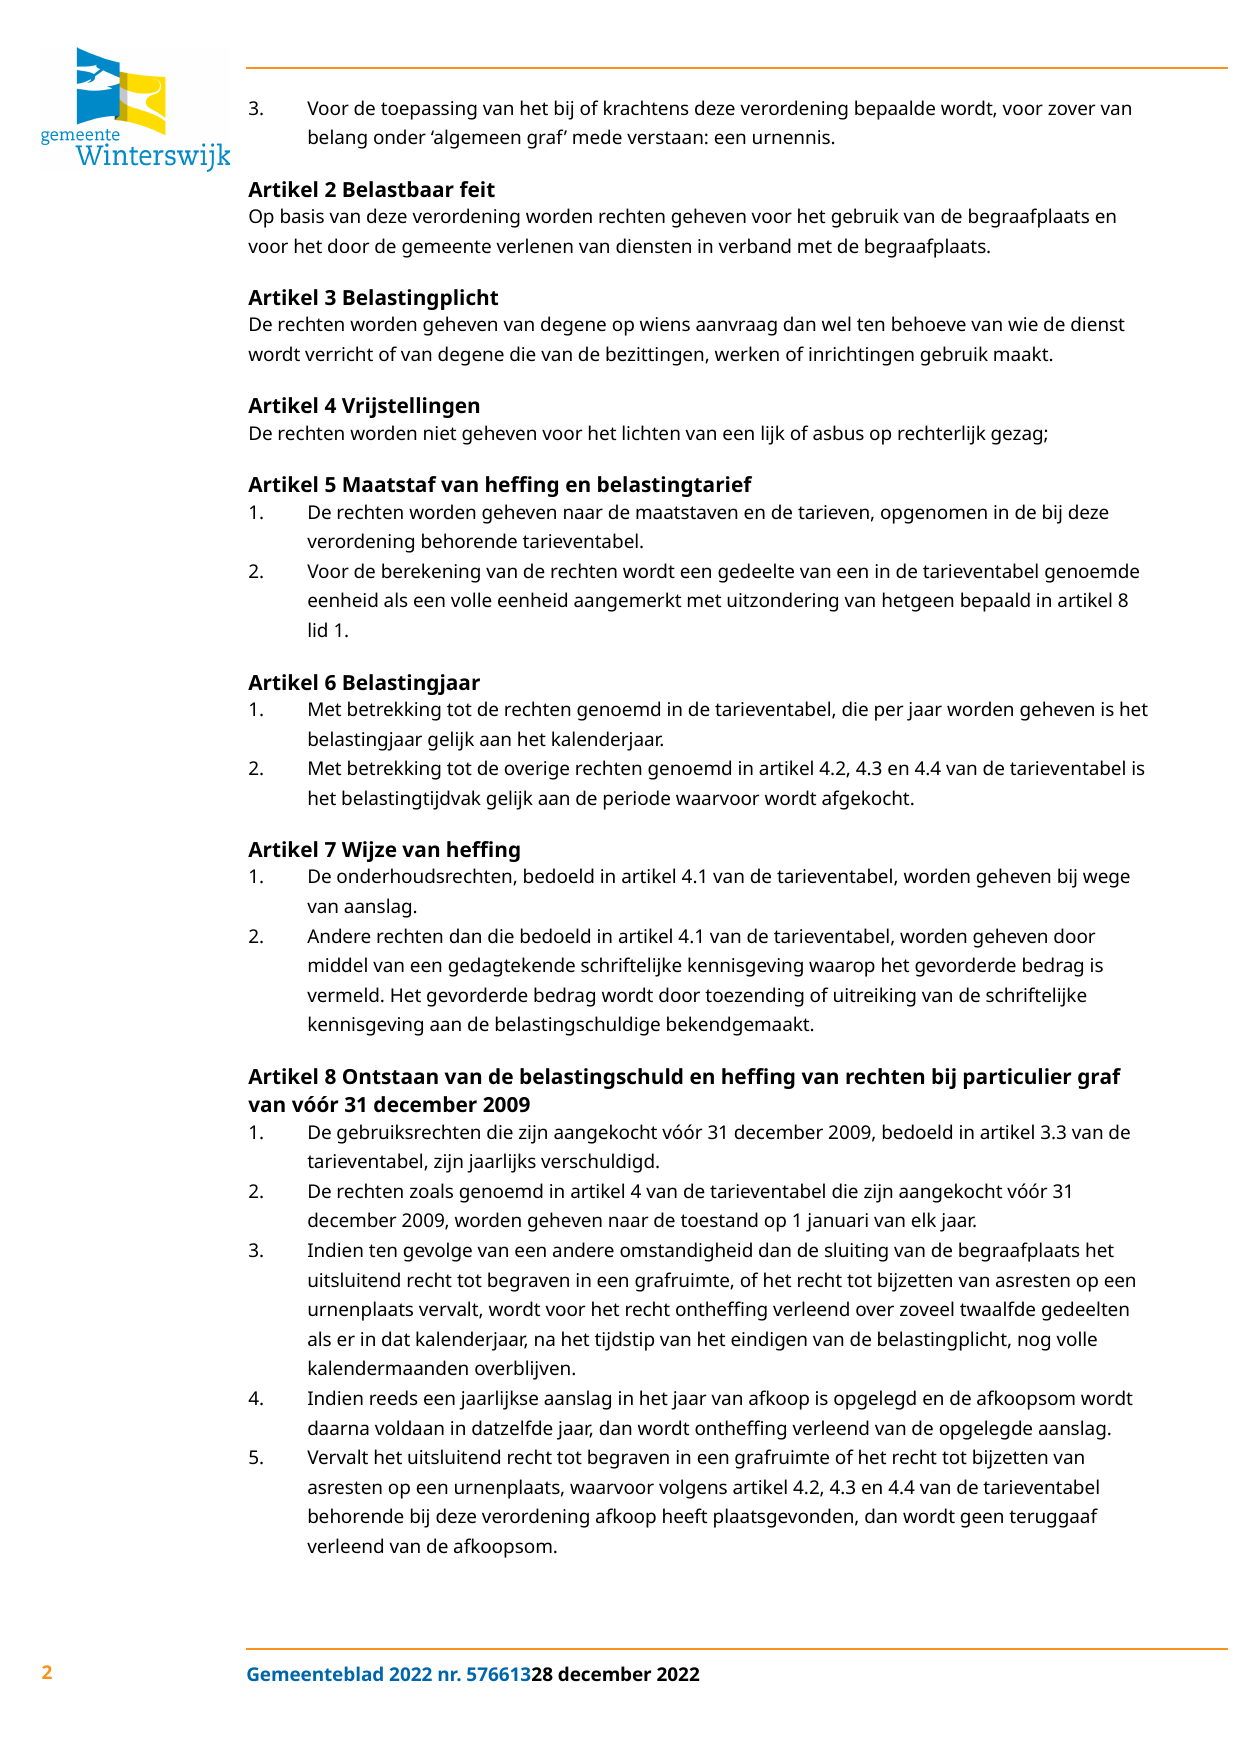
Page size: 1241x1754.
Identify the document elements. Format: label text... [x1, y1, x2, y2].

list Indien reeds een jaarlijkse aanslag in het jaar van afkoop is opgelegd en de afkoopsom wordt daarna voldaan in datzelfde jaar, dan wordt ontheffing verleend van de opgelegde aanslag. [248, 1385, 1152, 1441]
text Artikel 8 Ontstaan van de belastingschuld en heffing van rechten bij particulier graf van vóór 31 december 2009 [248, 1062, 1152, 1119]
text Artikel 6 Belastingjaar [248, 668, 1152, 696]
list Indien ten gevolge van een andere omstandigheid dan de sluiting van de begraafplaats het uitsluitend recht tot begraven in een grafruimte, of het recht tot bijzetten van asresten op een urnenplaats vervalt, wordt voor het recht ontheffing verleend over zoveel twaalfde gedeelten als er in dat kalenderjaar, na het tijdstip van het eindigen van de belastingplicht, nog volle kalendermaanden overblijven. [248, 1237, 1152, 1381]
text Op basis van deze verordening worden rechten geheven voor het gebruik van de begraafplaats en voor het door de gemeente verlenen van diensten in verband met de begraafplaats. [248, 203, 1152, 258]
text Artikel 7 Wijze van heffing [248, 835, 1152, 864]
text Artikel 5 Maatstaf van heffing en belastingtarief [248, 471, 1152, 499]
list Voor de berekening van de rechten wordt een gedeelte van een in de tarieventabel genoemde eenheid als een volle eenheid aangemerkt met uitzondering van hetgeen bepaald in artikel 8 lid 1. [248, 558, 1152, 643]
text Artikel 3 Belastingplicht [248, 283, 1152, 312]
list De gebruiksrechten die zijn aangekocht vóór 31 december 2009, bedoeld in artikel 3.3 van de tarieventabel, zijn jaarlijks verschuldigd. [248, 1119, 1152, 1174]
list Voor de toepassing van het bij of krachtens deze verordening bepaalde wordt, voor zover van belang onder ‘algemeen graf’ mede verstaan: een urnennis. [248, 95, 1152, 150]
list Vervalt het uitsluitend recht tot begraven in een grafruimte of het recht tot bijzetten van asresten op een urnenplaats, waarvoor volgens artikel 4.2, 4.3 en 4.4 van de tarieventabel behorende bij deze verordening afkoop heeft plaatsgevonden, dan wordt geen teruggaaf verleend van de afkoopsom. [248, 1444, 1152, 1559]
text De rechten worden geheven van degene op wiens aanvraag dan wel ten behoeve van wie de dienst wordt verricht of van degene die van de bezittingen, werken of inrichtingen gebruik maakt. [248, 312, 1152, 367]
text Artikel 2 Belastbaar feit [248, 175, 1152, 203]
text Artikel 4 Vrijstellingen [248, 392, 1152, 420]
list De rechten worden geheven naar de maatstaven en de tarieven, opgenomen in de bij deze verordening behorende tarieventabel. [248, 499, 1152, 554]
list Met betrekking tot de rechten genoemd in de tarieventabel, die per jaar worden geheven is het belastingjaar gelijk aan het kalenderjaar. [248, 696, 1152, 751]
list Met betrekking tot de overige rechten genoemd in artikel 4.2, 4.3 en 4.4 van de tarieventabel is het belastingtijdvak gelijk aan de periode waarvoor wordt afgekocht. [248, 755, 1152, 811]
list De onderhoudsrechten, bedoeld in artikel 4.1 van de tarieventabel, worden geheven bij wege van aanslag. [248, 864, 1152, 919]
text De rechten worden niet geheven voor het lichten van een lijk of asbus op rechterlijk gezag; [248, 420, 1152, 446]
list Andere rechten dan die bedoeld in artikel 4.1 van de tarieventabel, worden geheven door middel van een gedagtekende schriftelijke kennisgeving waarop het gevorderde bedrag is vermeld. Het gevorderde bedrag wordt door toezending of uitreiking van de schriftelijke kennisgeving aan de belastingschuldige bekendgemaakt. [248, 923, 1152, 1037]
picture [41, 47, 231, 172]
picture [225, 153, 231, 162]
list De rechten zoals genoemd in artikel 4 van de tarieventabel die zijn aangekocht vóór 31 december 2009, worden geheven naar de toestand op 1 januari van elk jaar. [248, 1178, 1152, 1233]
